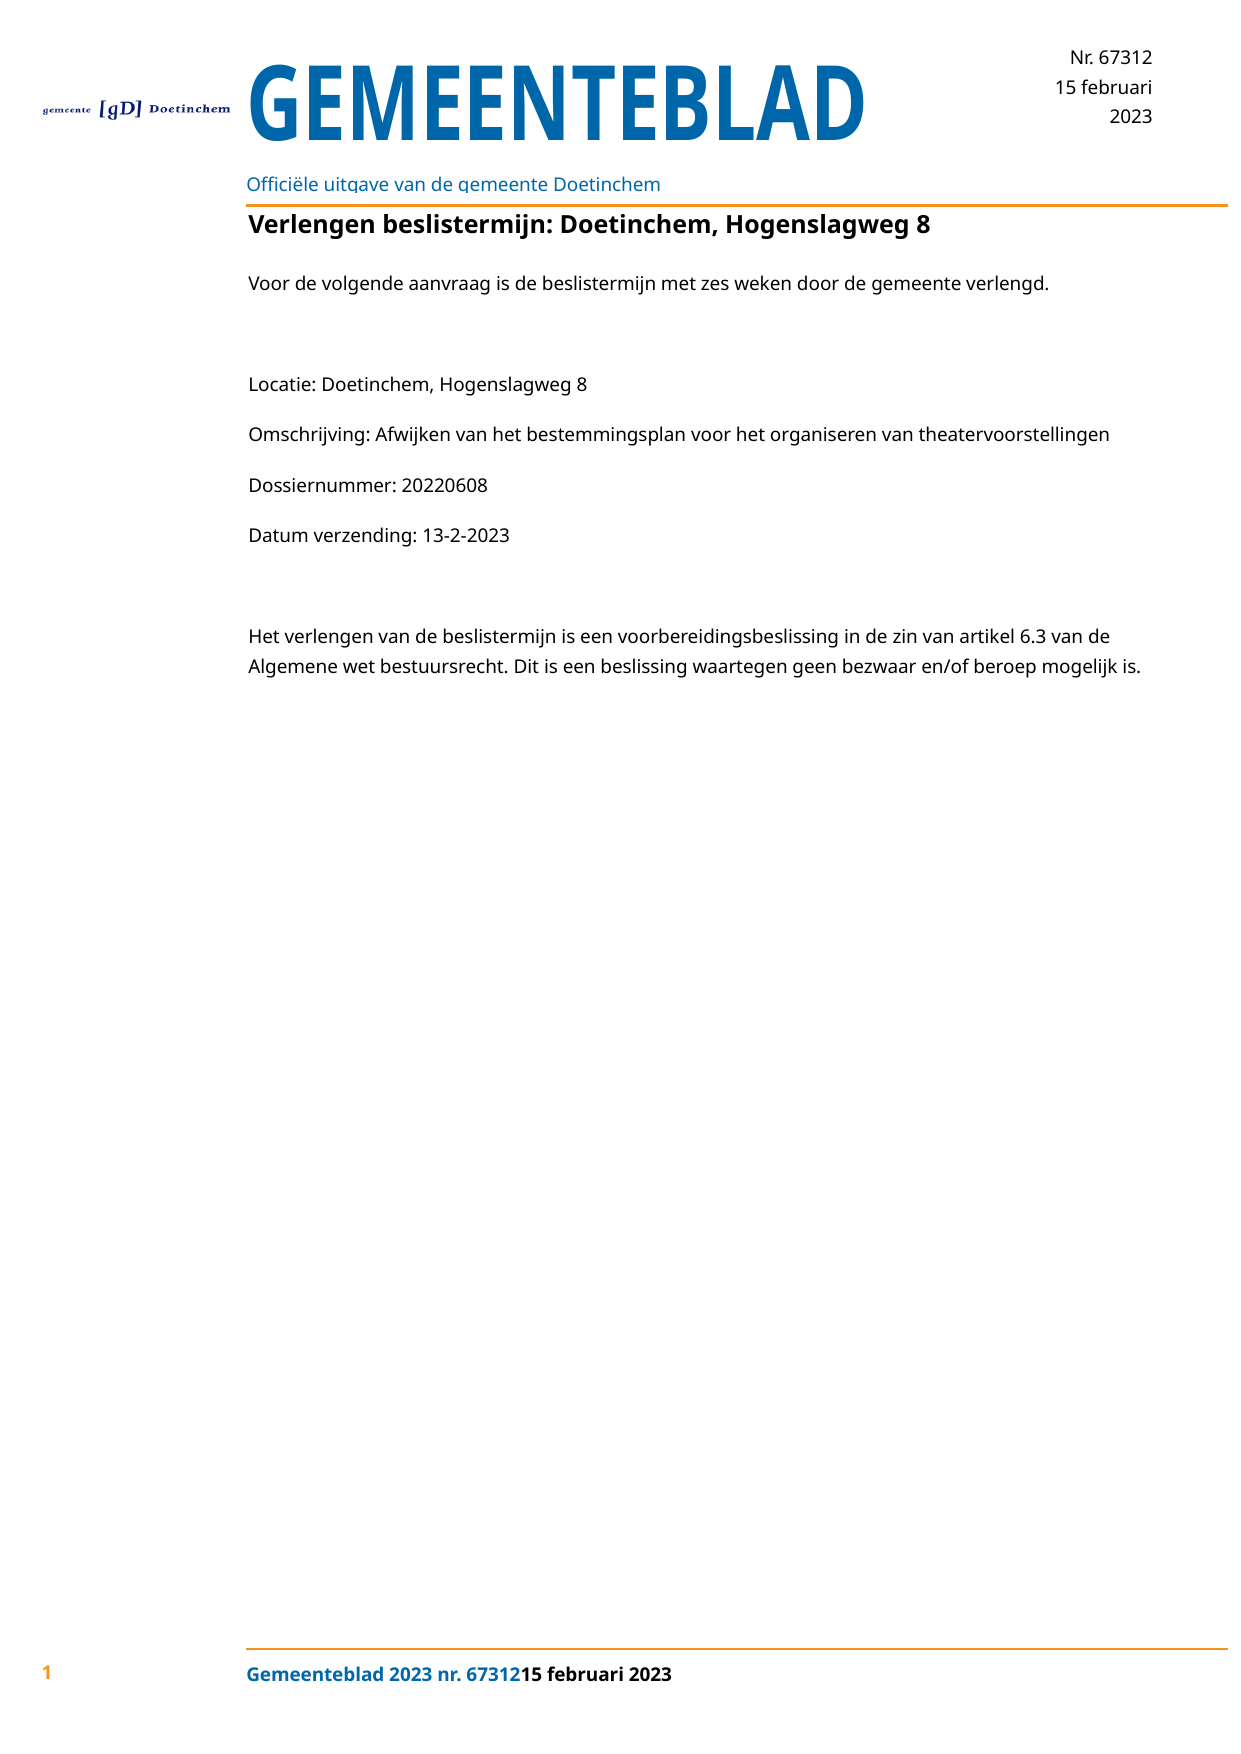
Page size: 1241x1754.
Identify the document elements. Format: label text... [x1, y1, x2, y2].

text Omschrijving: Afwijken van het bestemmingsplan voor het organiseren van theatervoorstellingen [248, 422, 1152, 447]
text Verlengen beslistermijn: Doetinchem, Hogenslagweg 8 [248, 207, 1152, 241]
picture [41, 47, 231, 172]
text Dossiernummer: 20220608 [248, 472, 1152, 498]
text Locatie: Doetinchem, Hogenslagweg 8 [248, 371, 1152, 397]
text Voor de volgende aanvraag is de beslistermijn met zes weken door de gemeente verlengd. [248, 270, 1152, 296]
text Het verlengen van de beslistermijn is een voorbereidingsbeslissing in de zin van artikel 6.3 van de Algemene wet bestuursrecht. Dit is een beslissing waartegen geen bezwaar en/of beroep mogelijk is. [248, 623, 1152, 678]
text Datum verzending: 13-2-2023 [248, 522, 1152, 548]
